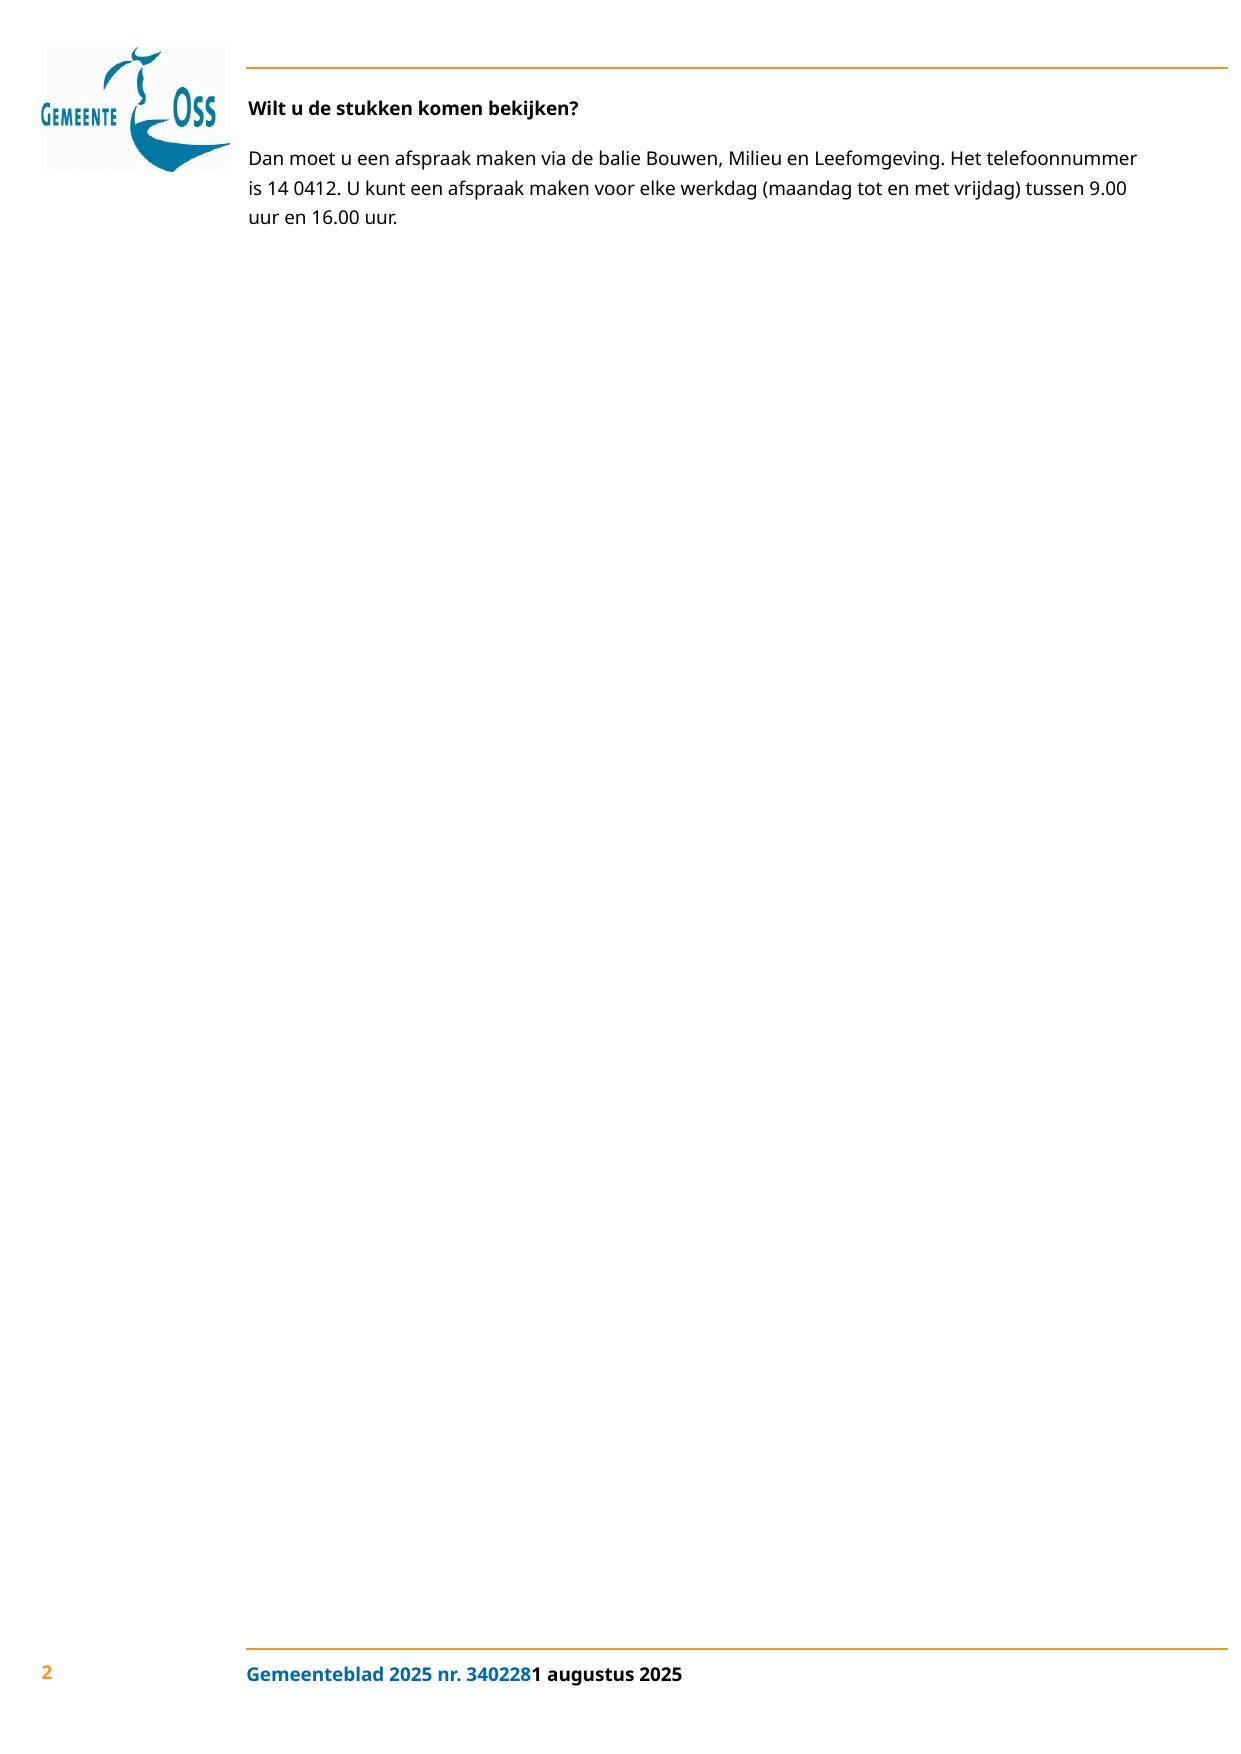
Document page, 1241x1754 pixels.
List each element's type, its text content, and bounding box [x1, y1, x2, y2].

text Wilt u de stukken komen bekijken? [248, 95, 1152, 121]
text Dan moet u een afspraak maken via de balie Bouwen, Milieu en Leefomgeving. Het telefoonnummer is 14 0412. U kunt een afspraak maken voor elke werkdag (maandag tot en met vrijdag) tussen 9.00 uur en 16.00 uur. [248, 145, 1152, 230]
picture [41, 47, 231, 172]
